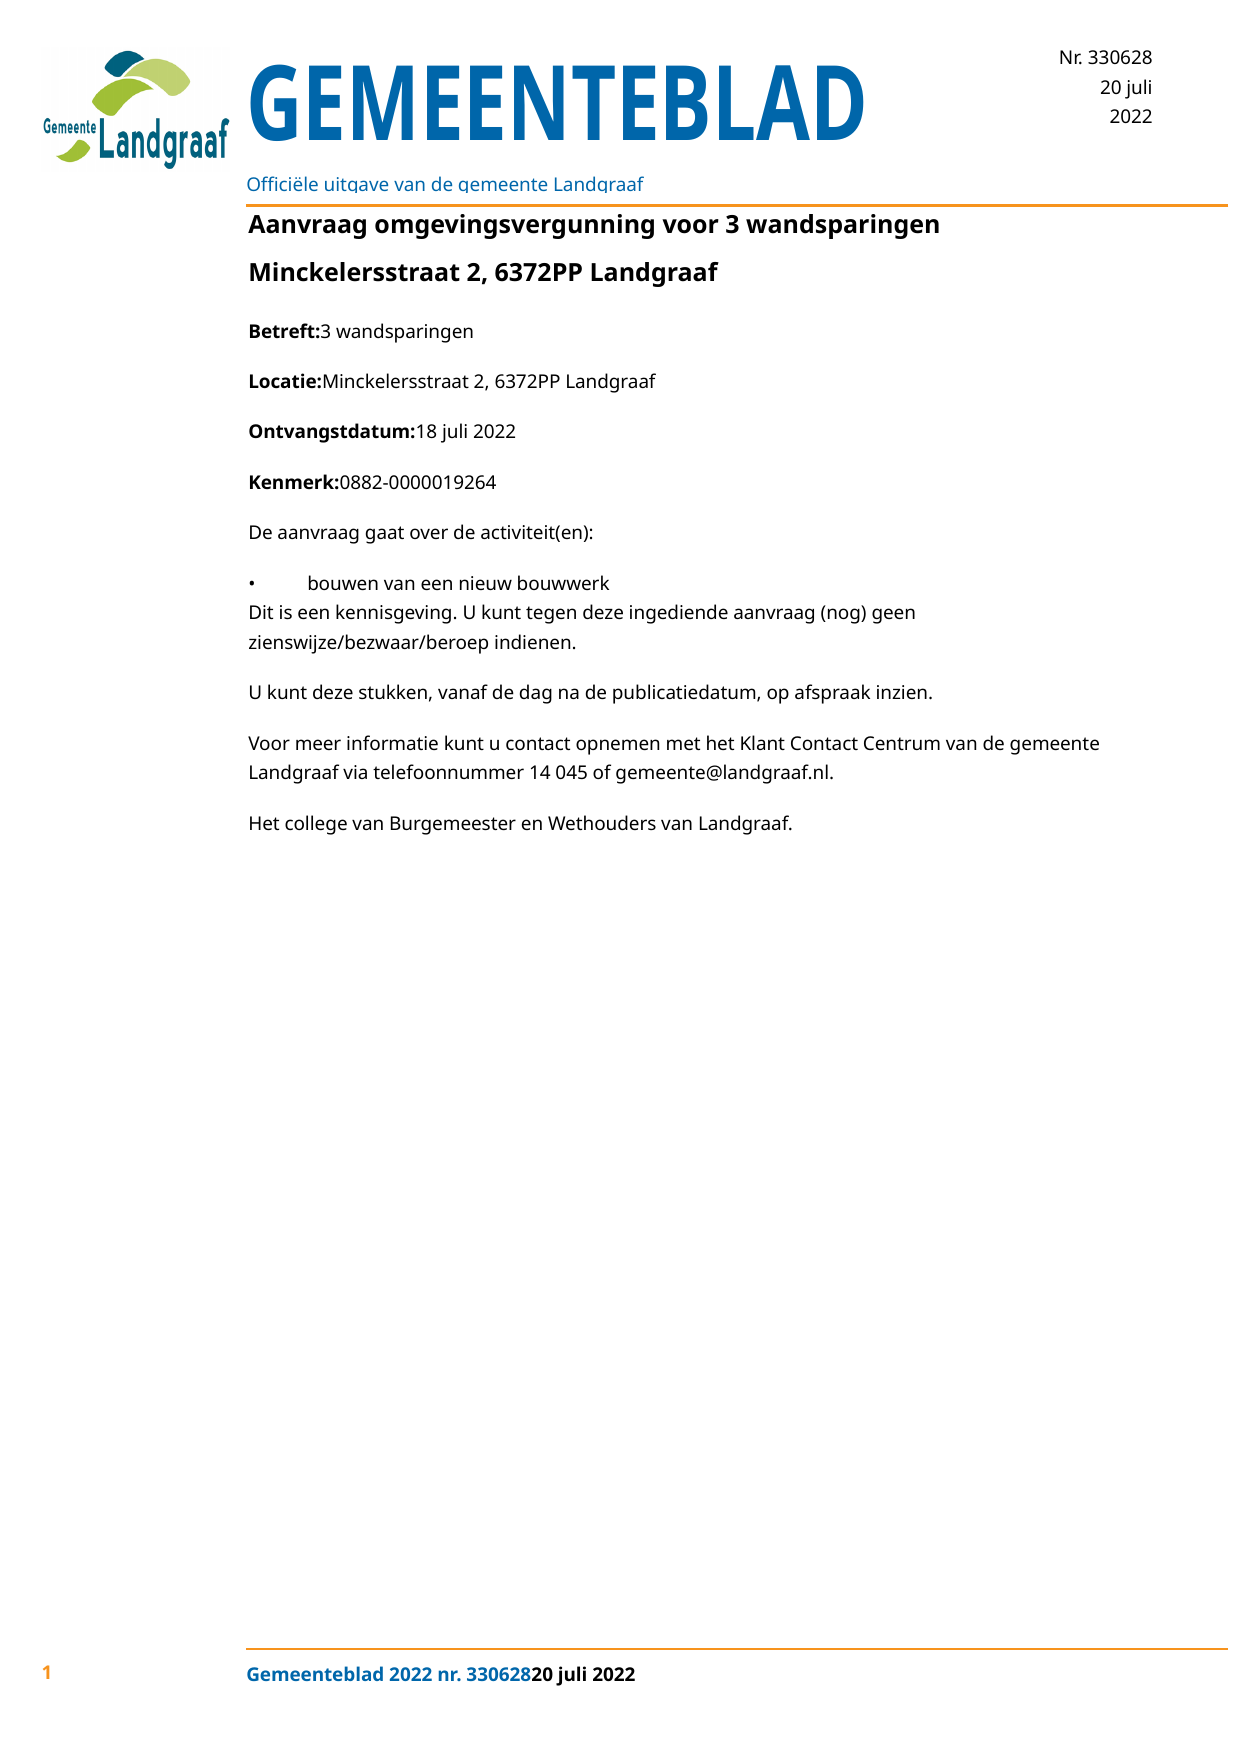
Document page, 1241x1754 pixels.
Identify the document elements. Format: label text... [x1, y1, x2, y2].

text Dit is een kennisgeving. U kunt tegen deze ingediende aanvraag (nog) geen zienswijze/bezwaar/beroep indienen. [248, 599, 1152, 655]
picture [41, 47, 231, 172]
text U kunt deze stukken, vanaf de dag na de publicatiedatum, op afspraak inzien. [248, 679, 1152, 705]
text Het college van Burgemeester en Wethouders van Landgraaf. [248, 810, 1152, 836]
text Ontvangstdatum:18 juli 2022 [248, 419, 1152, 444]
text Betreft:3 wandsparingen [248, 318, 1152, 344]
text Locatie:Minckelersstraat 2, 6372PP Landgraaf [248, 368, 1152, 394]
list bouwen van een nieuw bouwwerk [248, 570, 1152, 596]
text De aanvraag gaat over de activiteit(en): [248, 519, 1152, 545]
text Voor meer informatie kunt u contact opnemen met het Klant Contact Centrum van de gemeente Landgraaf via telefoonnummer 14 045 of gemeente@landgraaf.nl. [248, 730, 1152, 785]
text Kenmerk:0882-0000019264 [248, 469, 1152, 495]
text Aanvraag omgevingsvergunning voor 3 wandsparingen Minckelersstraat 2, 6372PP Landgraaf [248, 207, 1152, 288]
